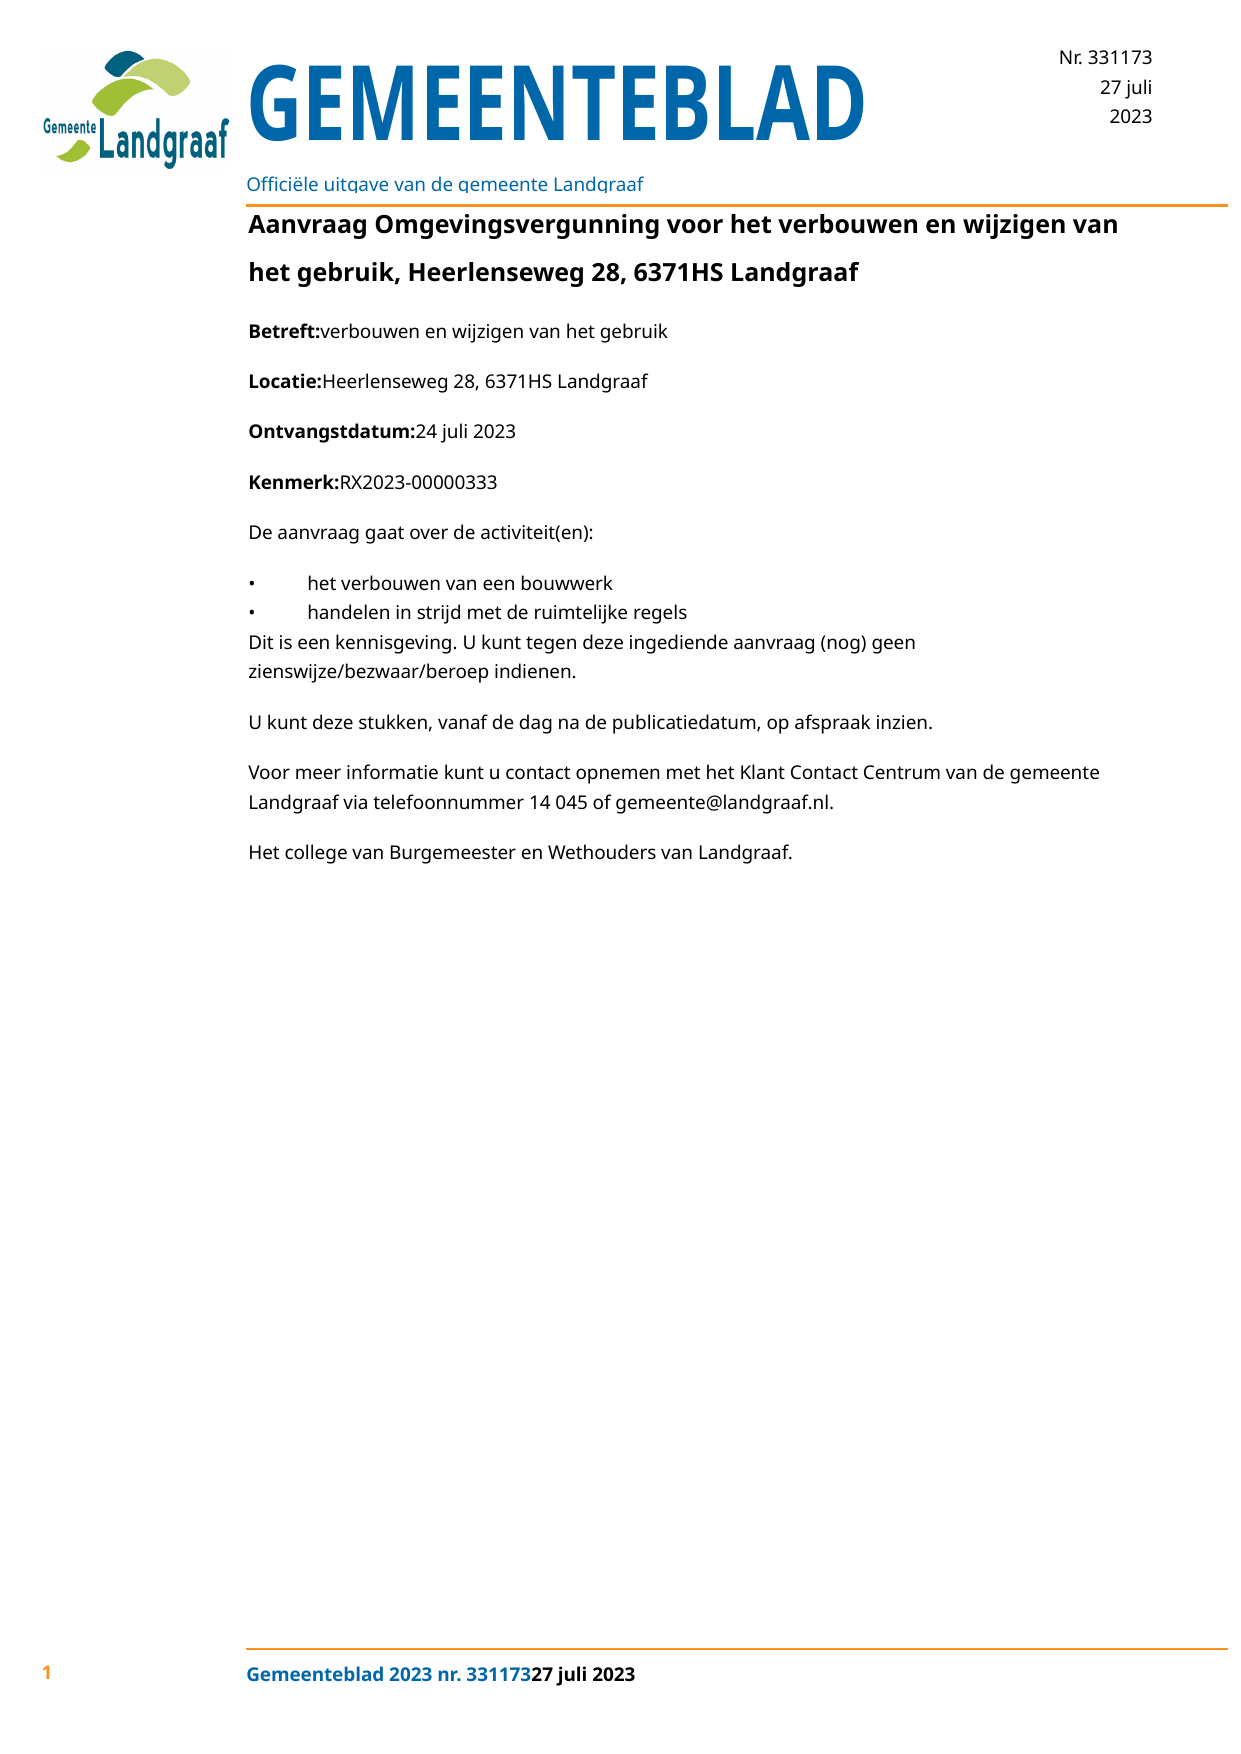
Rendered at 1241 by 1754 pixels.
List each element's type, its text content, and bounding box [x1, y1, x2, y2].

text U kunt deze stukken, vanaf de dag na de publicatiedatum, op afspraak inzien. [248, 709, 1152, 735]
text Locatie:Heerlenseweg 28, 6371HS Landgraaf [248, 368, 1152, 394]
text Voor meer informatie kunt u contact opnemen met het Klant Contact Centrum van de gemeente Landgraaf via telefoonnummer 14 045 of gemeente@landgraaf.nl. [248, 759, 1152, 815]
text Ontvangstdatum:24 juli 2023 [248, 419, 1152, 444]
text Kenmerk:RX2023-00000333 [248, 469, 1152, 495]
text Dit is een kennisgeving. U kunt tegen deze ingediende aanvraag (nog) geen zienswijze/bezwaar/beroep indienen. [248, 629, 1152, 684]
text Betreft:verbouwen en wijzigen van het gebruik [248, 318, 1152, 344]
text De aanvraag gaat over de activiteit(en): [248, 519, 1152, 545]
text Het college van Burgemeester en Wethouders van Landgraaf. [248, 839, 1152, 865]
text Aanvraag Omgevingsvergunning voor het verbouwen en wijzigen van het gebruik, Heerlenseweg 28, 6371HS Landgraaf [248, 207, 1152, 288]
list het verbouwen van een bouwwerk [248, 570, 1152, 596]
list handelen in strijd met de ruimtelijke regels [248, 599, 1152, 625]
picture [41, 47, 231, 172]
